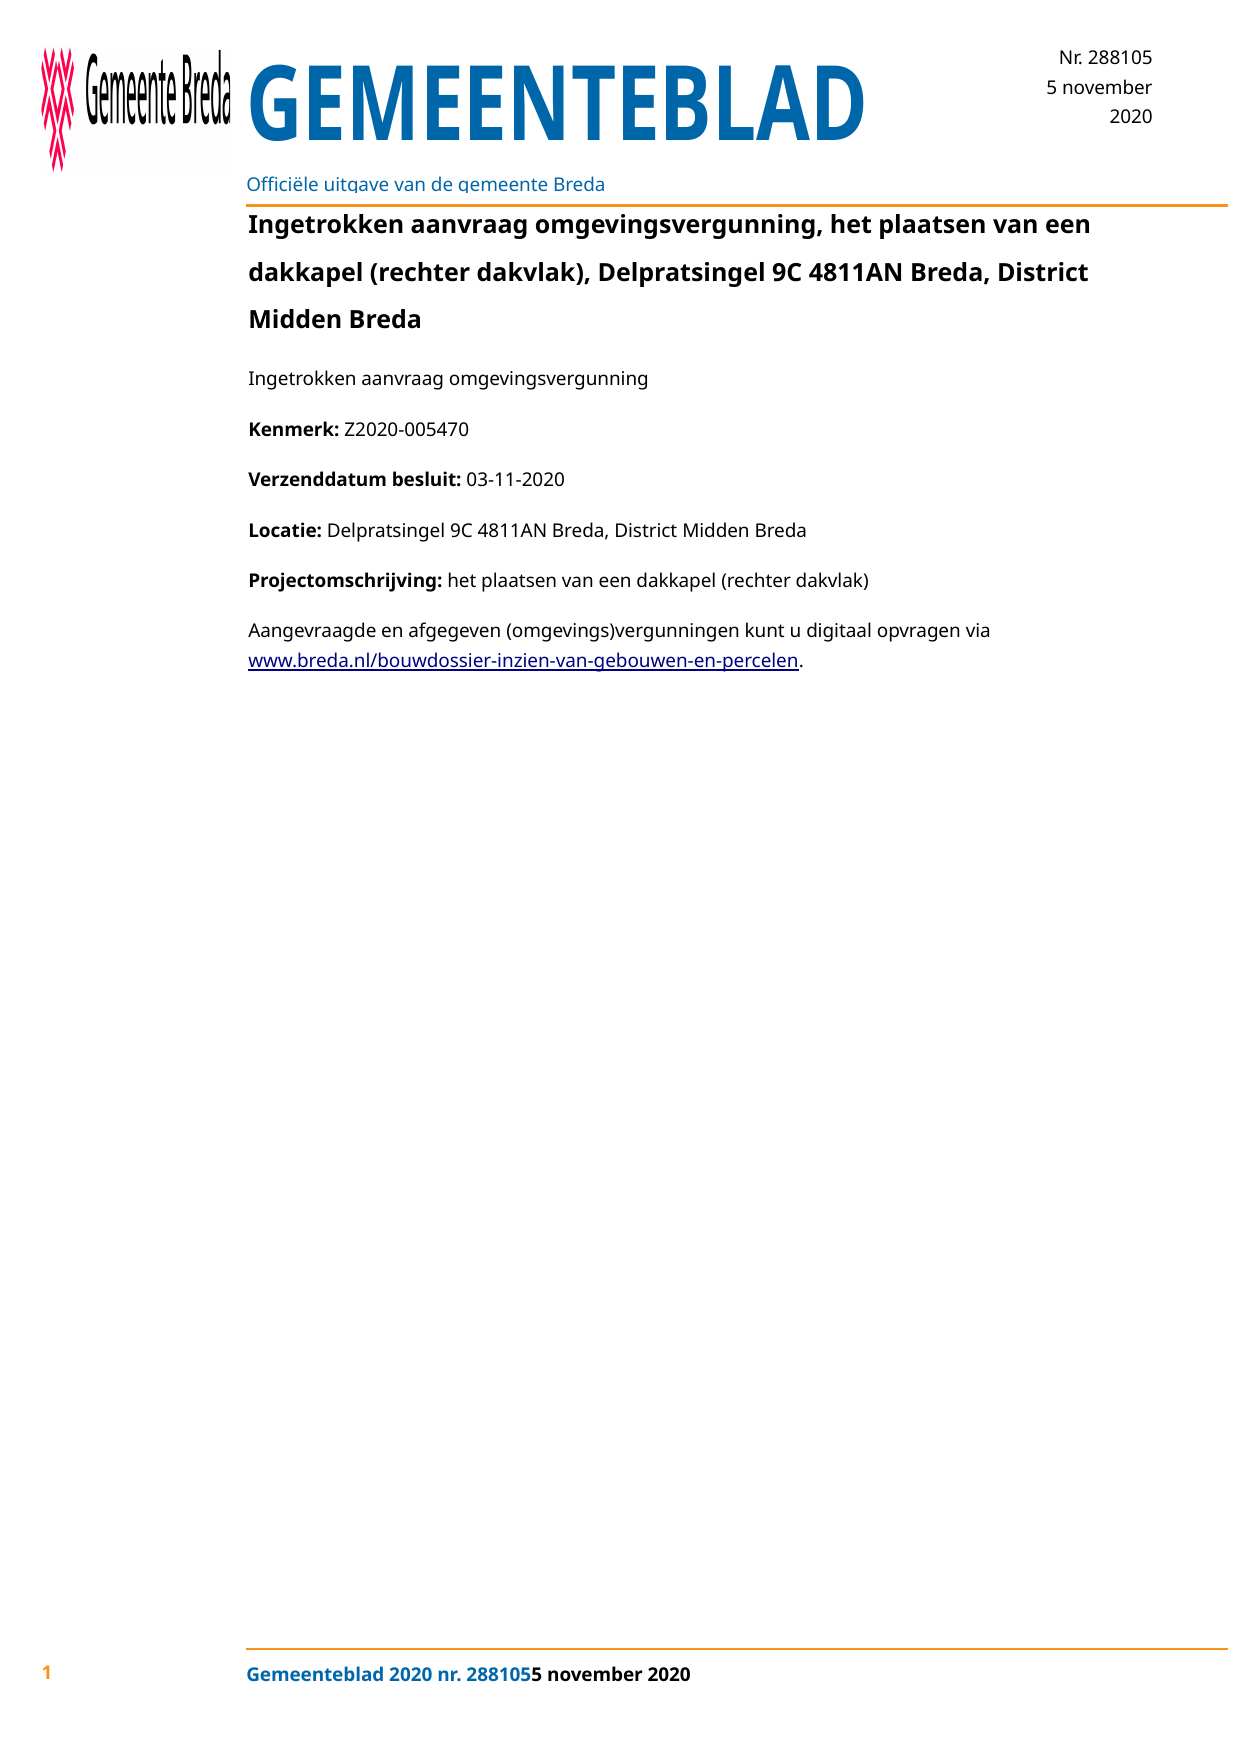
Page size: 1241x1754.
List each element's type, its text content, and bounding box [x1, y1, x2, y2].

text Verzenddatum besluit: 03-11-2020 [248, 466, 1152, 492]
text Aangevraagde en afgegeven (omgevings)vergunningen kunt u digitaal opvragen via www.breda.nl/bouwdossier-inzien-van-gebouwen-en-percelen. [248, 618, 1152, 673]
text Kenmerk: Z2020-005470 [248, 416, 1152, 442]
picture [41, 47, 231, 172]
text Ingetrokken aanvraag omgevingsvergunning [248, 366, 1152, 391]
text Ingetrokken aanvraag omgevingsvergunning, het plaatsen van een dakkapel (rechter dakvlak), Delpratsingel 9C 4811AN Breda, District Midden Breda [248, 207, 1152, 336]
text Projectomschrijving: het plaatsen van een dakkapel (rechter dakvlak) [248, 567, 1152, 593]
text Locatie: Delpratsingel 9C 4811AN Breda, District Midden Breda [248, 517, 1152, 542]
